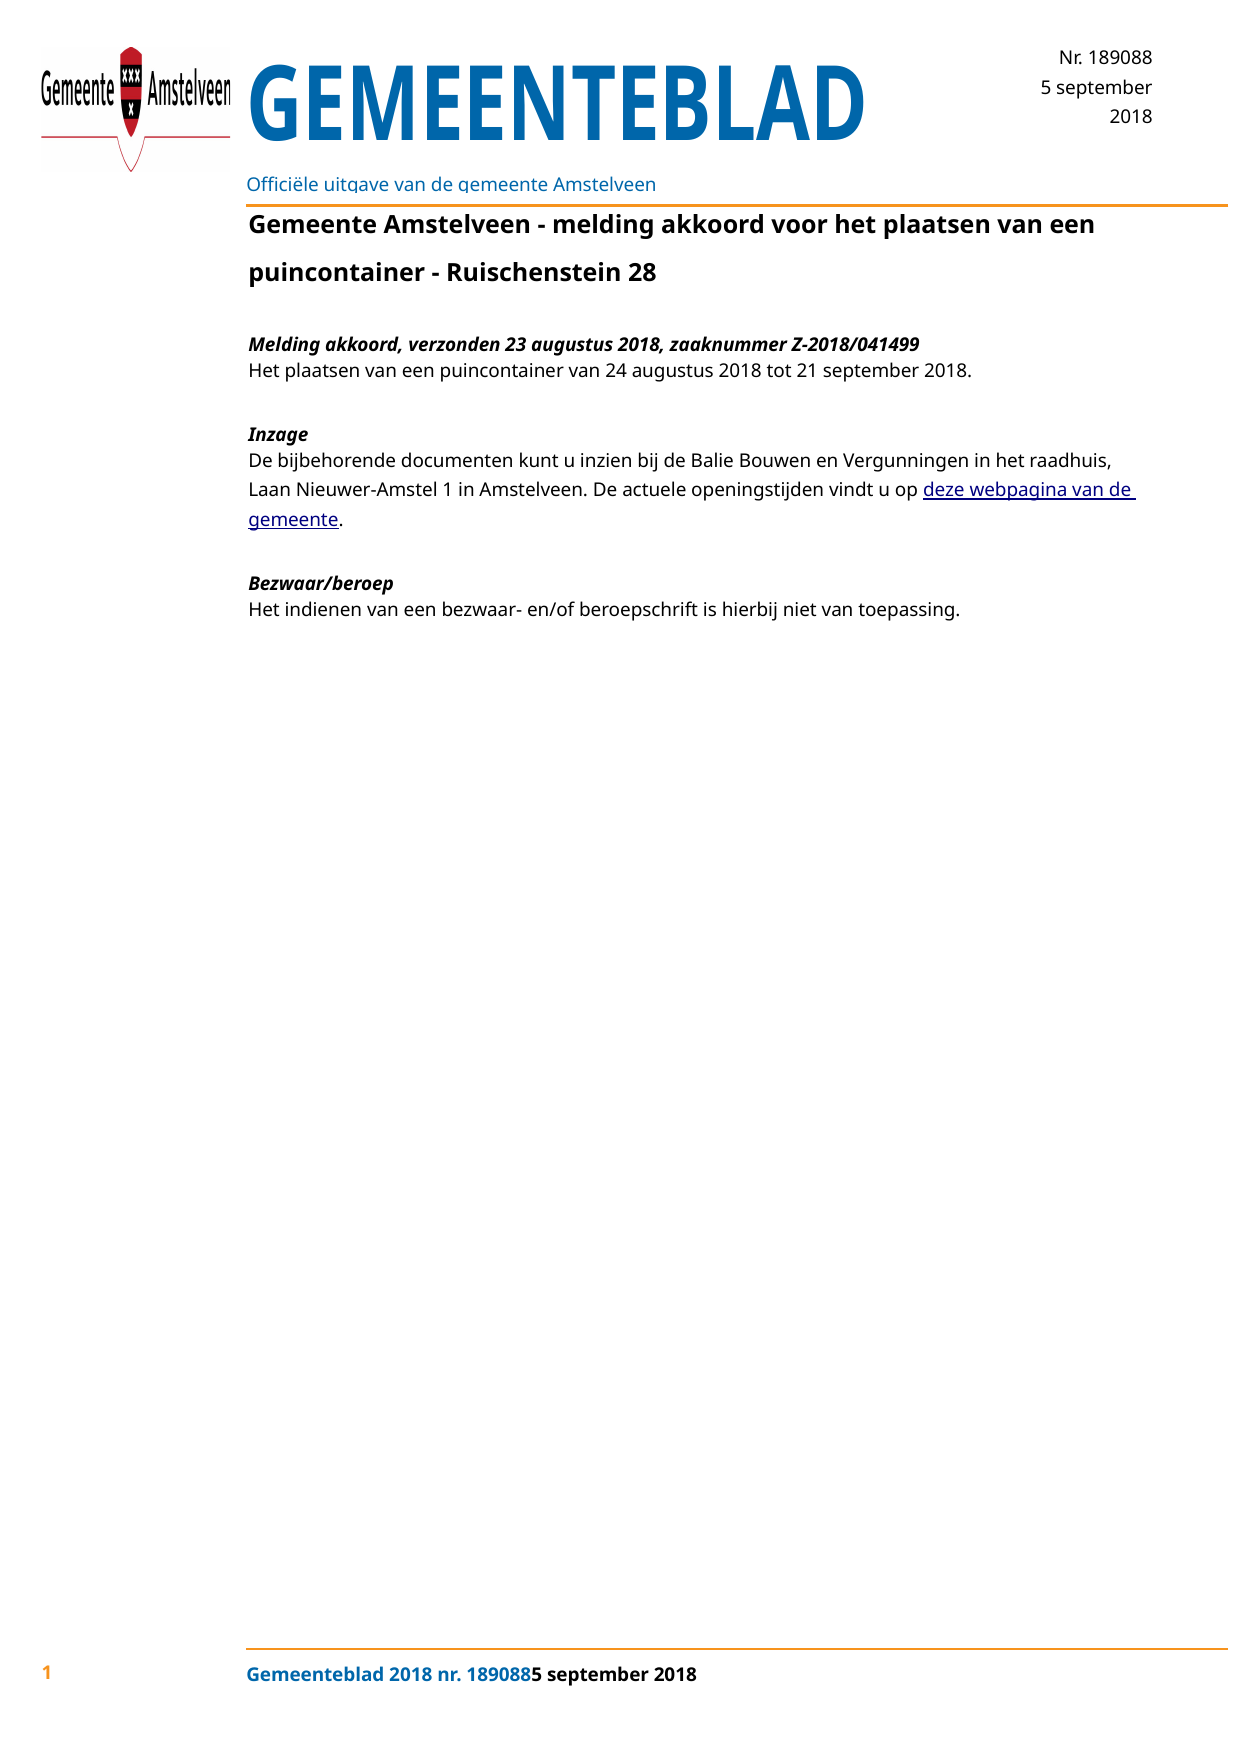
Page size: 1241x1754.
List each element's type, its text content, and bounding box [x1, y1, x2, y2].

picture [41, 47, 231, 172]
text Gemeente Amstelveen - melding akkoord voor het plaatsen van een puincontainer - Ruischenstein 28 [248, 207, 1152, 288]
text Het plaatsen van een puincontainer van 24 augustus 2018 tot 21 september 2018. [248, 357, 1152, 383]
text Melding akkoord, verzonden 23 augustus 2018, zaaknummer Z-2018/041499 [248, 331, 1152, 357]
text Het indienen van een bezwaar- en/of beroepschrift is hierbij niet van toepassing. [248, 596, 1152, 621]
text Inzage [248, 421, 1152, 447]
text Bezwaar/beroep [248, 570, 1152, 596]
text De bijbehorende documenten kunt u inzien bij de Balie Bouwen en Vergunningen in het raadhuis, Laan Nieuwer-Amstel 1 in Amstelveen. De actuele openingstijden vindt u op deze webpagina van de gemeente. [248, 447, 1152, 532]
